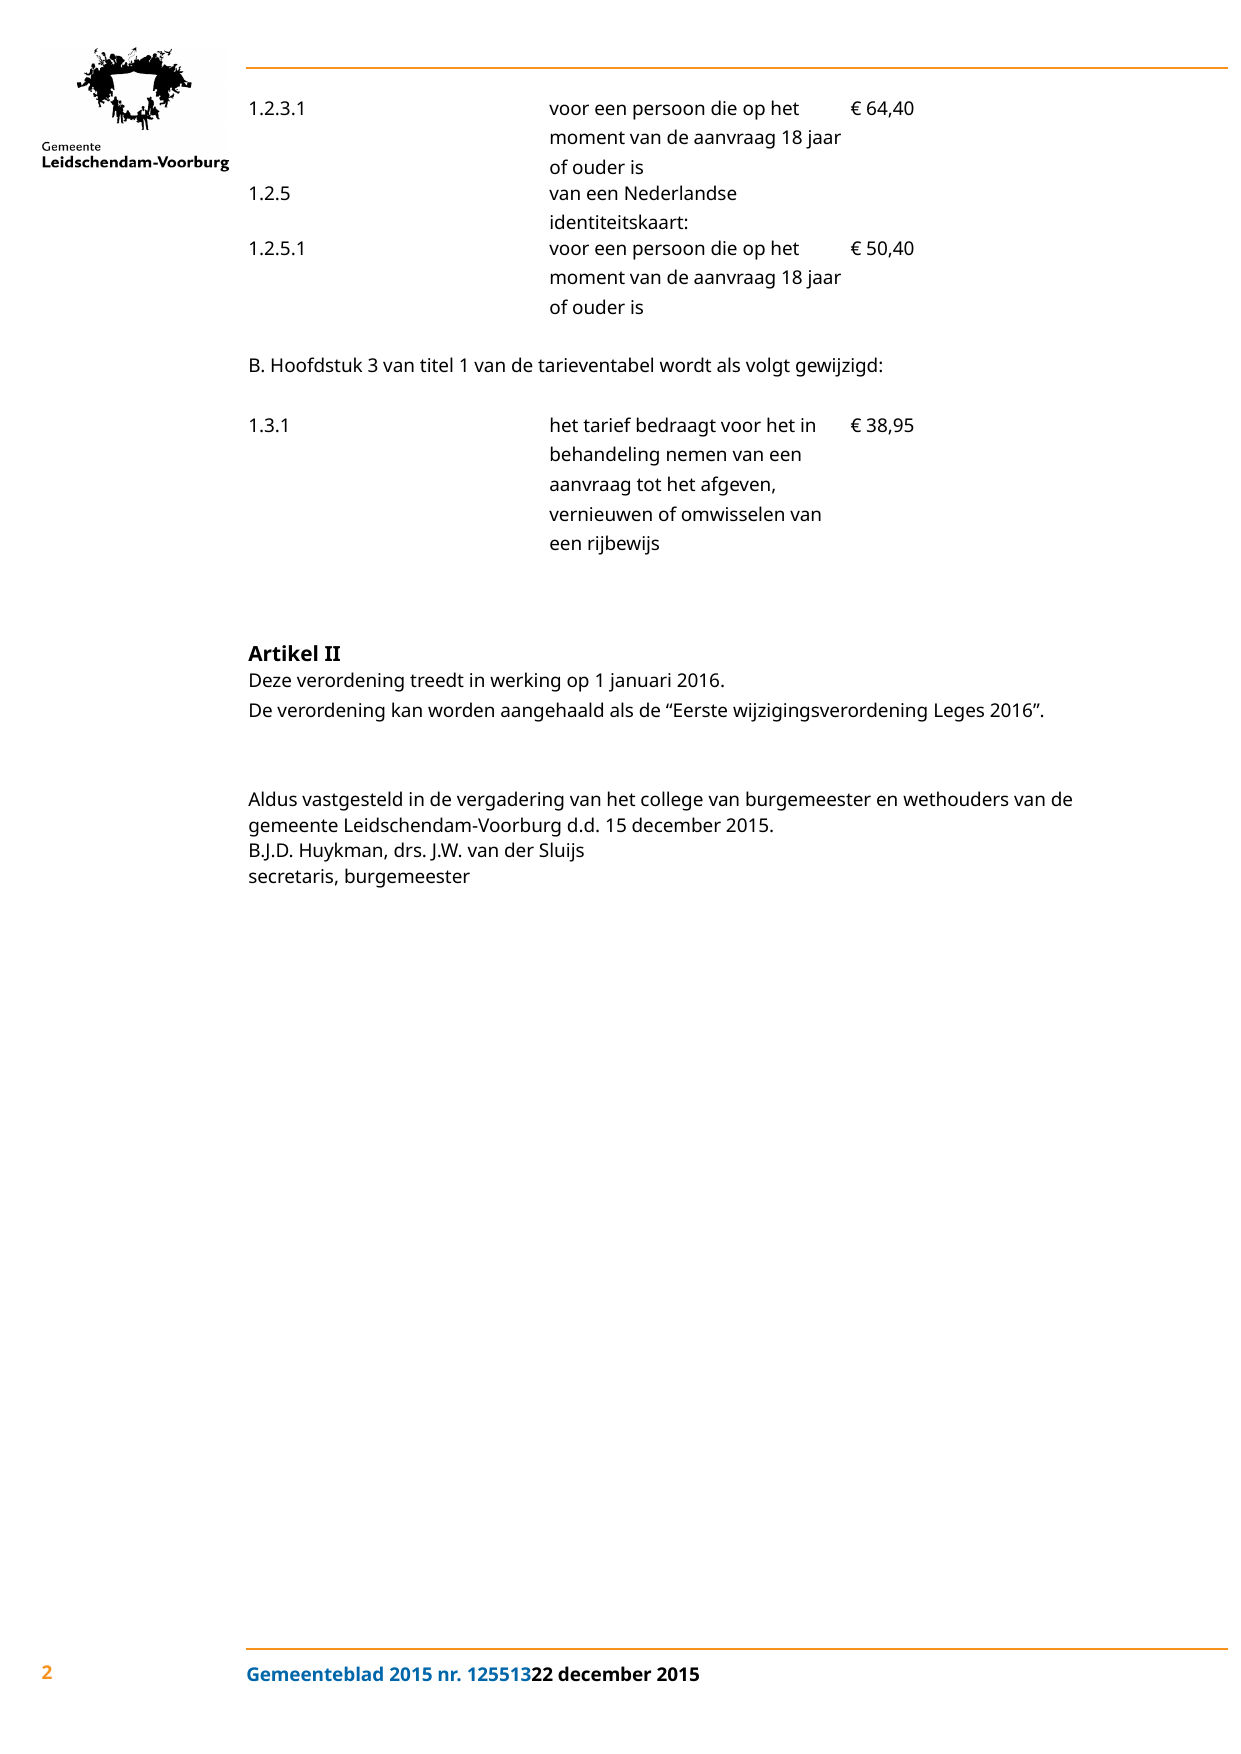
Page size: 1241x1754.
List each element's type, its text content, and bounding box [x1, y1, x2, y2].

table_cell € 50,40 [850, 235, 1152, 320]
text Deze verordening treedt in werking op 1 januari 2016. [248, 668, 1152, 693]
text Artikel II [248, 639, 1152, 668]
table_header 1.3.1 [248, 412, 549, 556]
table_cell voor een persoon die op het moment van de aanvraag 18 jaar of ouder is [549, 235, 850, 320]
table_cell voor een persoon die op het moment van de aanvraag 18 jaar of ouder is [549, 95, 850, 180]
text Aldus vastgesteld in de vergadering van het college van burgemeester en wethouders van de gemeente Leidschendam-Voorburg d.d. 15 december 2015. [248, 786, 1152, 837]
table_cell 1.2.3.1 [248, 95, 549, 180]
table_cell [850, 180, 1152, 235]
text B.J.D. Huykman, drs. J.W. van der Sluijs [248, 837, 1152, 863]
table_cell € 64,40 [850, 95, 1152, 180]
table_header € 38,95 [850, 412, 1152, 556]
table_cell van een Nederlandse identiteitskaart: [549, 180, 850, 235]
table_header het tarief bedraagt voor het in behandeling nemen van een aanvraag tot het afgeven, vernieuwen of omwisselen van een rijbewijs [549, 412, 850, 556]
table_cell 1.2.5 [248, 180, 549, 235]
table_cell 1.2.5.1 [248, 235, 549, 320]
text B. Hoofdstuk 3 van titel 1 van de tarieventabel wordt als volgt gewijzigd: [248, 353, 1152, 378]
text De verordening kan worden aangehaald als de “Eerste wijzigingsverordening Leges 2016”. [248, 697, 1152, 723]
picture [41, 47, 231, 172]
text secretaris, burgemeester [248, 863, 1152, 889]
